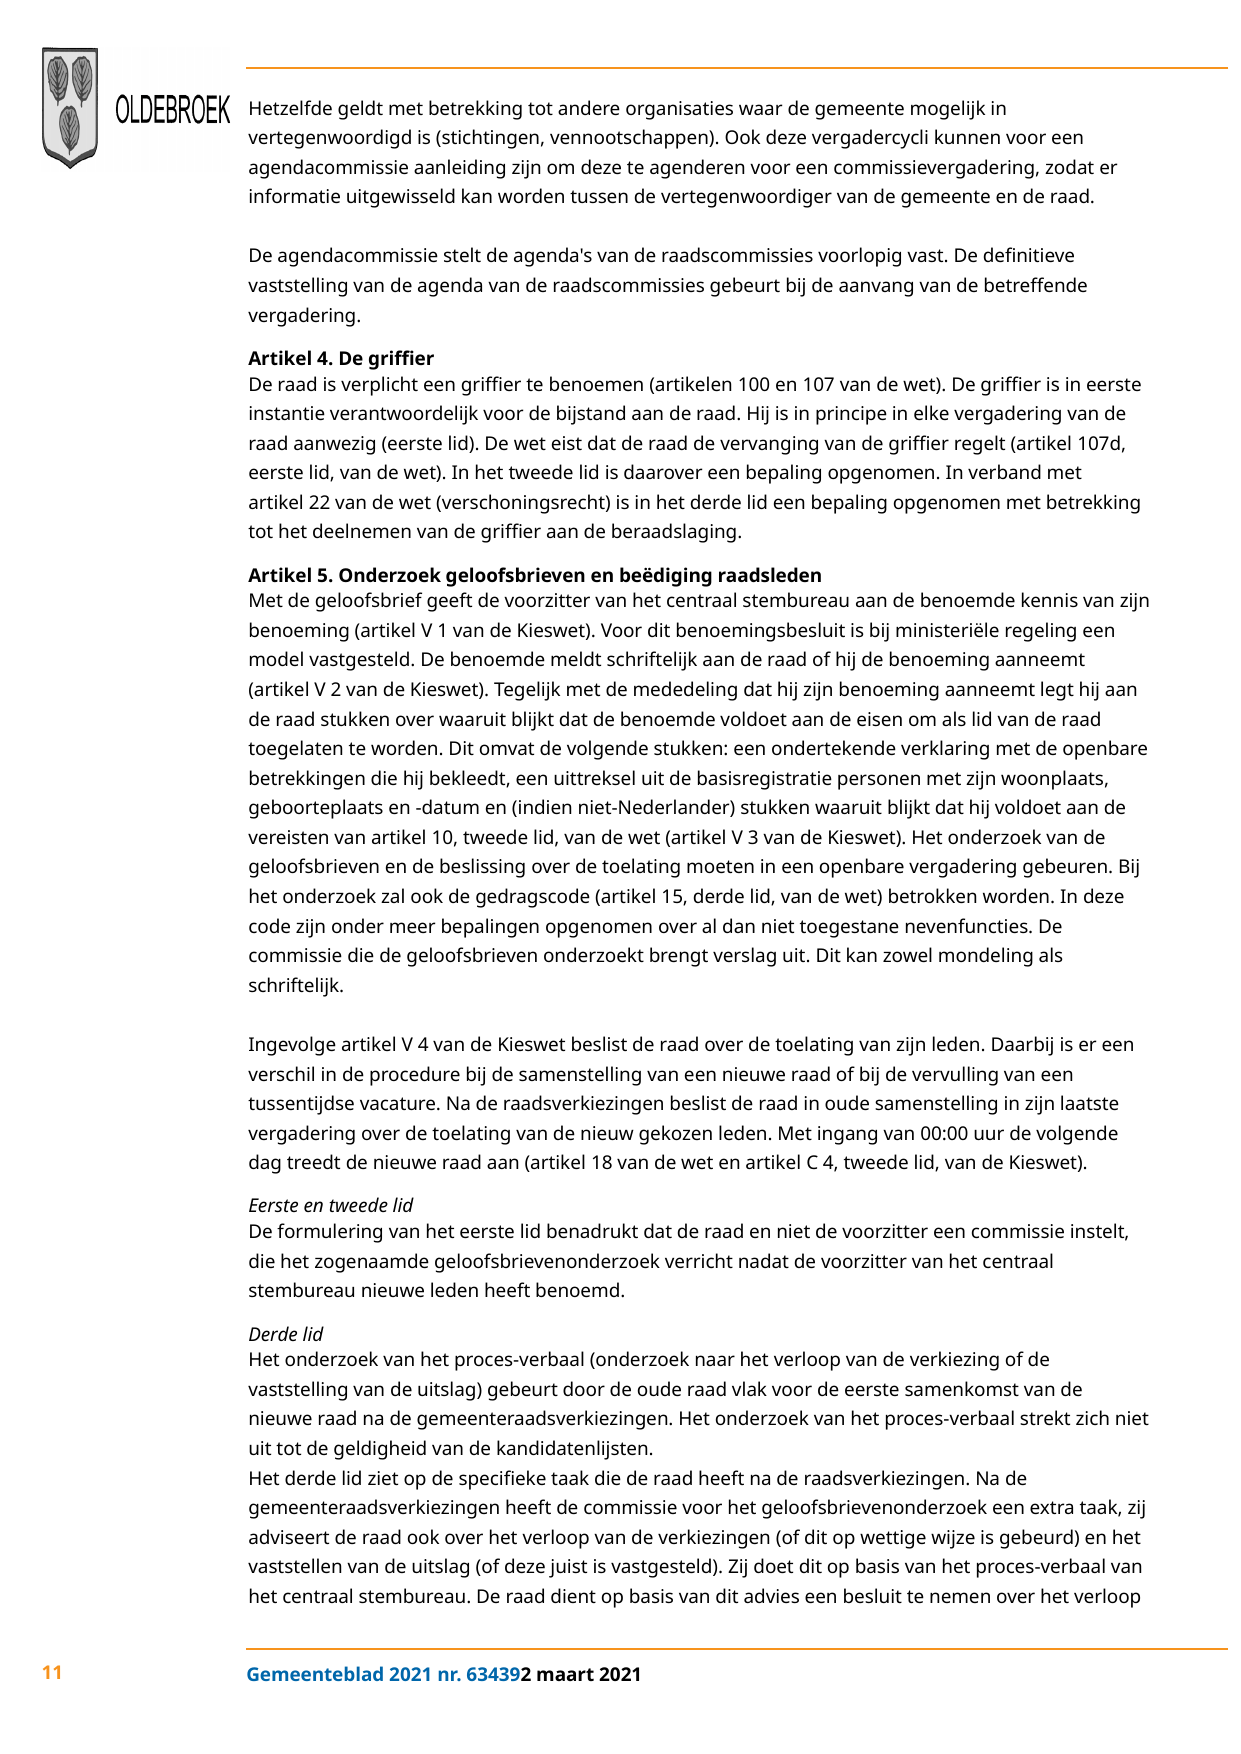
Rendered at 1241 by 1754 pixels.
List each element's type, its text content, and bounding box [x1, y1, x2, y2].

text De raad is verplicht een griffier te benoemen (artikelen 100 en 107 van de wet). De griffier is in eerste instantie verantwoordelijk voor de bijstand aan de raad. Hij is in principe in elke vergadering van de raad aanwezig (eerste lid). De wet eist dat de raad de vervanging van de griffier regelt (artikel 107d, eerste lid, van de wet). In het tweede lid is daarover een bepaling opgenomen. In verband met artikel 22 van de wet (verschoningsrecht) is in het derde lid een bepaling opgenomen met betrekking tot het deelnemen van de griffier aan de beraadslaging. [248, 371, 1152, 544]
picture [41, 47, 231, 172]
text Het derde lid ziet op de specifieke taak die de raad heeft na de raadsverkiezingen. Na de gemeenteraadsverkiezingen heeft de commissie voor het geloofsbrievenonderzoek een extra taak, zij adviseert de raad ook over het verloop van de verkiezingen (of dit op wettige wijze is gebeurd) en het vaststellen van de uitslag (of deze juist is vastgesteld). Zij doet dit op basis van het proces-verbaal van het centraal stembureau. De raad dient op basis van dit advies een besluit te nemen over het verloop [248, 1465, 1152, 1609]
text Artikel 5. Onderzoek geloofsbrieven en beëdiging raadsleden [248, 562, 1152, 587]
text De formulering van het eerste lid benadrukt dat de raad en niet de voorzitter een commissie instelt, die het zogenaamde geloofsbrievenonderzoek verricht nadat de voorzitter van het centraal stembureau nieuwe leden heeft benoemd. [248, 1218, 1152, 1303]
text Het onderzoek van het proces-verbaal (onderzoek naar het verloop van de verkiezing of de vaststelling van de uitslag) gebeurt door de oude raad vlak voor de eerste samenkomst van de nieuwe raad na de gemeenteraadsverkiezingen. Het onderzoek van het proces-verbaal strekt zich niet uit tot de geldigheid van de kandidatenlijsten. [248, 1346, 1152, 1461]
text Met de geloofsbrief geeft de voorzitter van het centraal stembureau aan de benoemde kennis van zijn benoeming (artikel V 1 van de Kieswet). Voor dit benoemingsbesluit is bij ministeriële regeling een model vastgesteld. De benoemde meldt schriftelijk aan de raad of hij de benoeming aanneemt (artikel V 2 van de Kieswet). Tegelijk met de mededeling dat hij zijn benoeming aanneemt legt hij aan de raad stukken over waaruit blijkt dat de benoemde voldoet aan de eisen om als lid van de raad toegelaten te worden. Dit omvat de volgende stukken: een ondertekende verklaring met de openbare betrekkingen die hij bekleedt, een uittreksel uit de basisregistratie personen met zijn woonplaats, geboorteplaats en -datum en (indien niet-Nederlander) stukken waaruit blijkt dat hij voldoet aan de vereisten van artikel 10, tweede lid, van de wet (artikel V 3 van de Kieswet). Het onderzoek van de geloofsbrieven en de beslissing over de toelating moeten in een openbare vergadering gebeuren. Bij het onderzoek zal ook de gedragscode (artikel 15, derde lid, van de wet) betrokken worden. In deze code zijn onder meer bepalingen opgenomen over al dan niet toegestane nevenfuncties. De commissie die de geloofsbrieven onderzoekt brengt verslag uit. Dit kan zowel mondeling als schriftelijk. [248, 587, 1152, 998]
text Eerste en tweede lid [248, 1193, 1152, 1218]
text Derde lid [248, 1321, 1152, 1346]
text Artikel 4. De griffier [248, 345, 1152, 371]
text De agendacommissie stelt de agenda's van de raadscommissies voorlopig vast. De definitieve vaststelling van de agenda van de raadscommissies gebeurt bij de aanvang van de betreffende vergadering. [248, 243, 1152, 328]
text Ingevolge artikel V 4 van de Kieswet beslist de raad over de toelating van zijn leden. Daarbij is er een verschil in de procedure bij de samenstelling van een nieuwe raad of bij de vervulling van een tussentijdse vacature. Na de raadsverkiezingen beslist de raad in oude samenstelling in zijn laatste vergadering over de toelating van de nieuw gekozen leden. Met ingang van 00:00 uur de volgende dag treedt de nieuwe raad aan (artikel 18 van de wet en artikel C 4, tweede lid, van de Kieswet). [248, 1031, 1152, 1175]
text Hetzelfde geldt met betrekking tot andere organisaties waar de gemeente mogelijk in vertegenwoordigd is (stichtingen, vennootschappen). Ook deze vergadercycli kunnen voor een agendacommissie aanleiding zijn om deze te agenderen voor een commissievergadering, zodat er informatie uitgewisseld kan worden tussen de vertegenwoordiger van de gemeente en de raad. [248, 95, 1152, 209]
